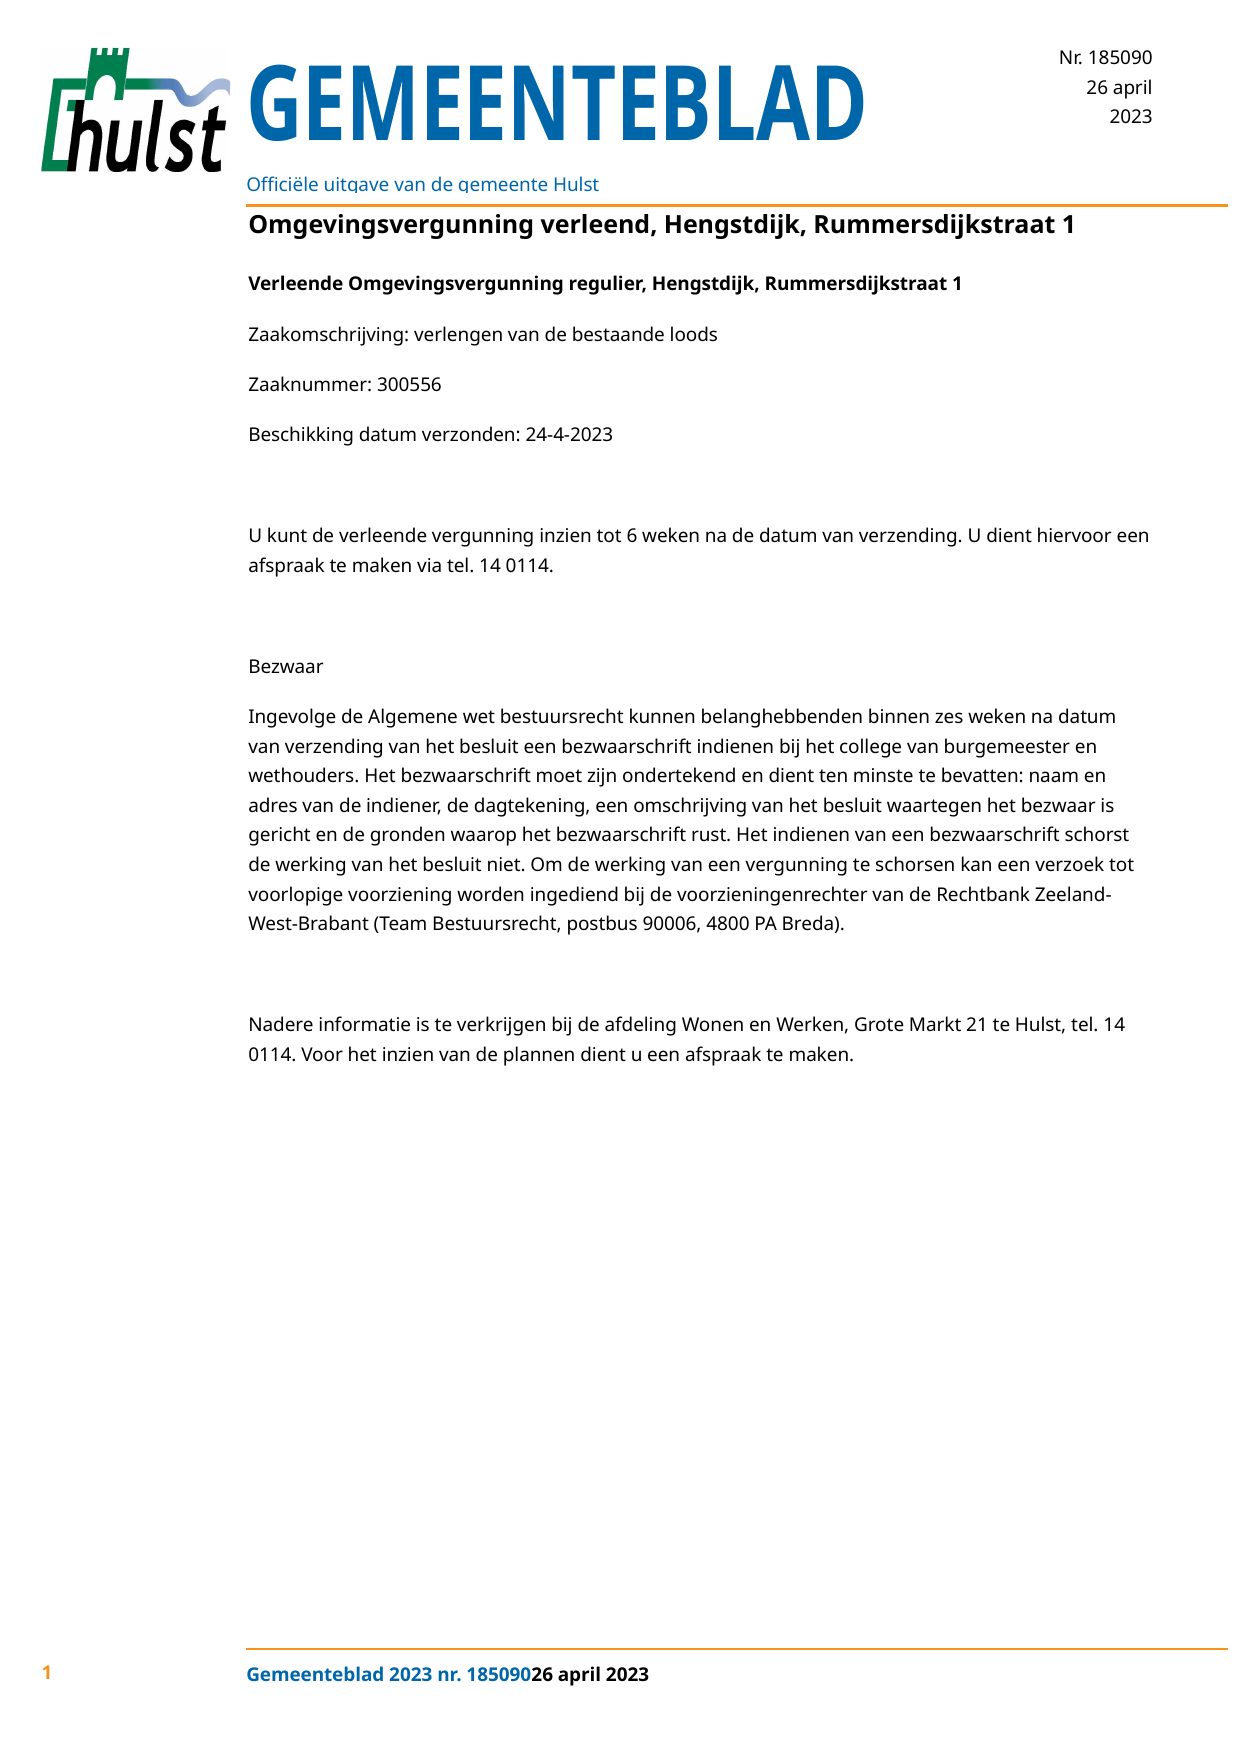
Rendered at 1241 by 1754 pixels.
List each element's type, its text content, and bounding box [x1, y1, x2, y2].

text Beschikking datum verzonden: 24-4-2023 [248, 422, 1152, 447]
text Verleende Omgevingsvergunning regulier, Hengstdijk, Rummersdijkstraat 1 [248, 270, 1152, 296]
picture [41, 47, 231, 172]
text U kunt de verleende vergunning inzien tot 6 weken na de datum van verzending. U dient hiervoor een afspraak te maken via tel. 14 0114. [248, 522, 1152, 578]
text Nadere informatie is te verkrijgen bij de afdeling Wonen en Werken, Grote Markt 21 te Hulst, tel. 14 0114. Voor het inzien van de plannen dient u een afspraak te maken. [248, 1011, 1152, 1066]
text Zaakomschrijving: verlengen van de bestaande loods [248, 321, 1152, 346]
text Ingevolge de Algemene wet bestuursrecht kunnen belanghebbenden binnen zes weken na datum van verzending van het besluit een bezwaarschrift indienen bij het college van burgemeester en wethouders. Het bezwaarschrift moet zijn ondertekend en dient ten minste te bevatten: naam en adres van de indiener, de dagtekening, een omschrijving van het besluit waartegen het bezwaar is gericht en de gronden waarop het bezwaarschrift rust. Het indienen van een bezwaarschrift schorst de werking van het besluit niet. Om de werking van een vergunning te schorsen kan een verzoek tot voorlopige voorziening worden ingediend bij de voorzieningenrechter van de Rechtbank Zeeland-West-Brabant (Team Bestuursrecht, postbus 90006, 4800 PA Breda). [248, 703, 1152, 936]
text Bezwaar [248, 653, 1152, 678]
text Omgevingsvergunning verleend, Hengstdijk, Rummersdijkstraat 1 [248, 207, 1152, 241]
text Zaaknummer: 300556 [248, 371, 1152, 397]
